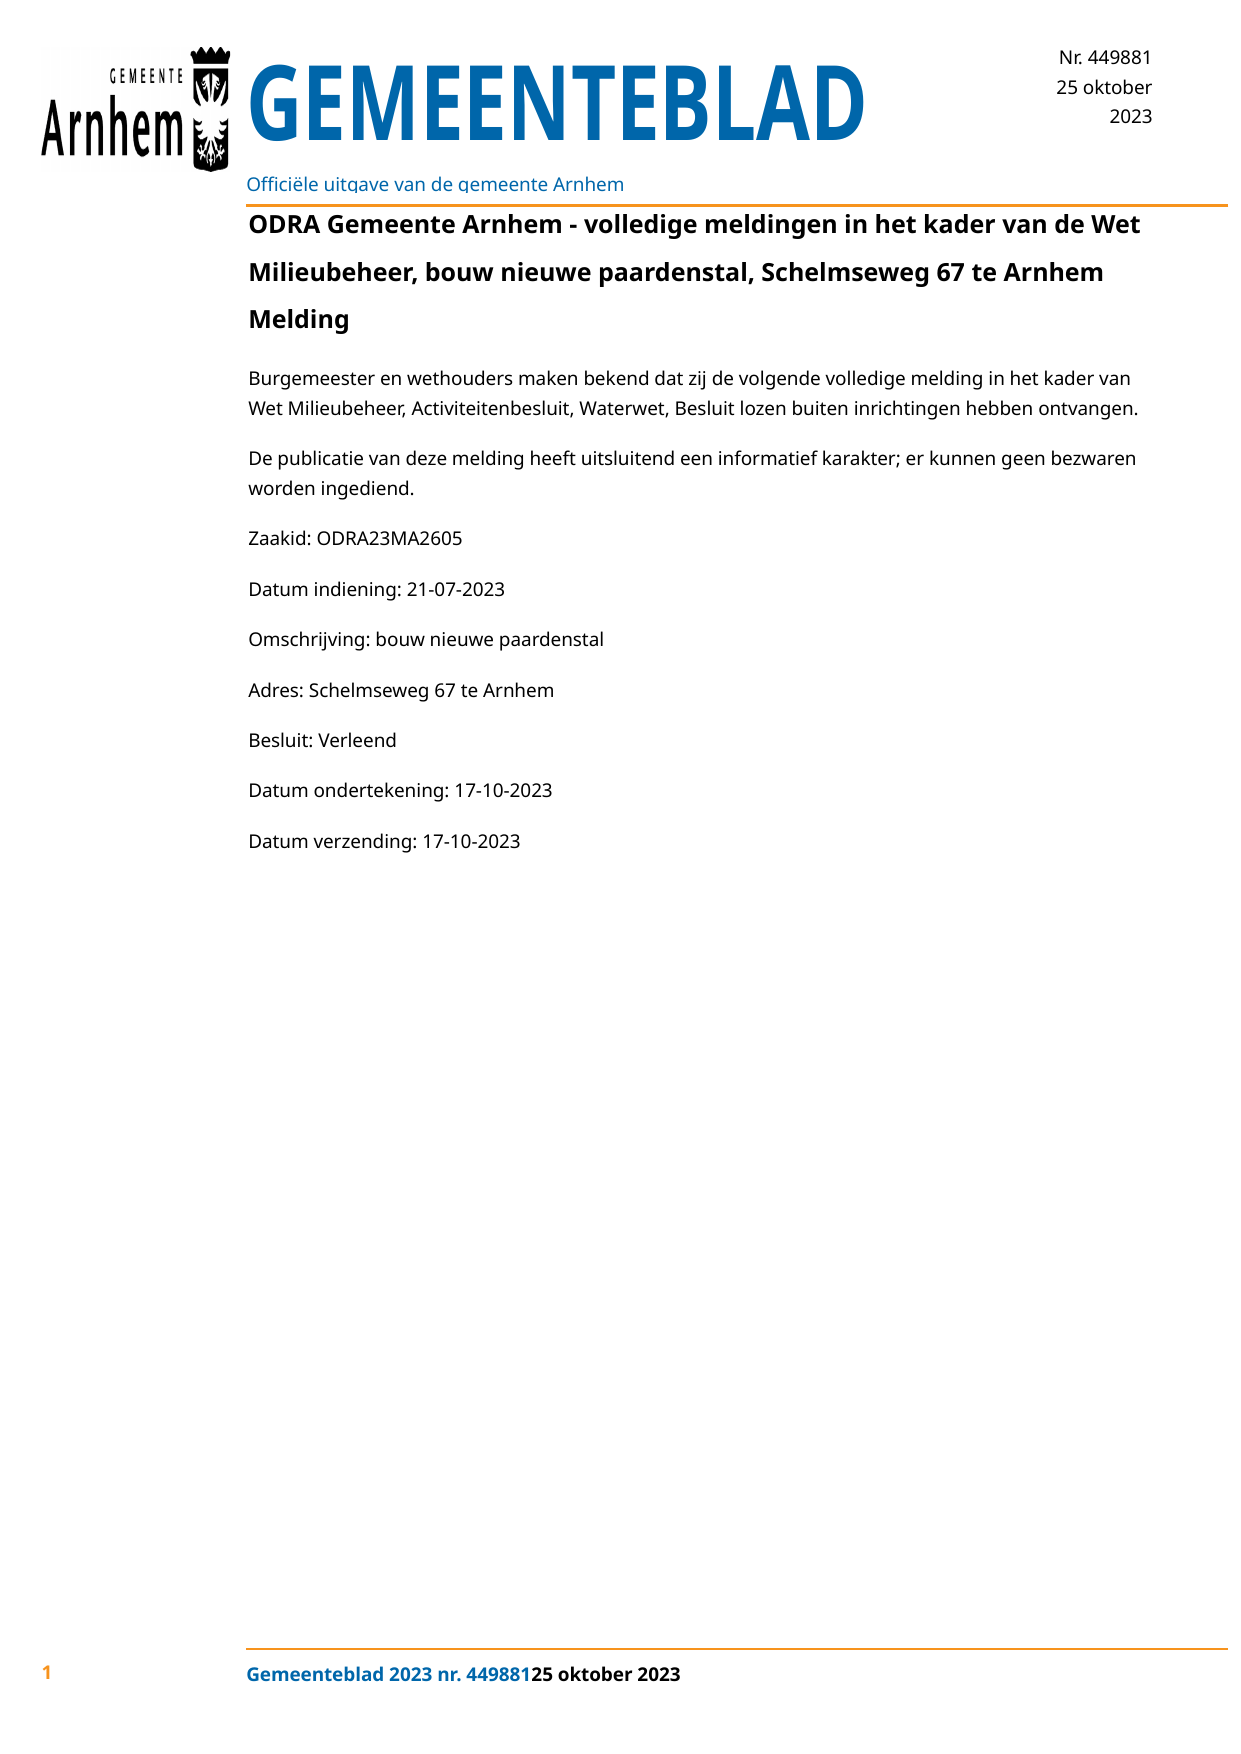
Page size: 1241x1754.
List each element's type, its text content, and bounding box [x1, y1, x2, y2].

text Datum indiening: 21-07-2023 [248, 576, 1152, 602]
text Omschrijving: bouw nieuwe paardenstal [248, 626, 1152, 652]
text Zaakid: ODRA23MA2605 [248, 526, 1152, 551]
text Datum verzending: 17-10-2023 [248, 828, 1152, 854]
text De publicatie van deze melding heeft uitsluitend een informatief karakter; er kunnen geen bezwaren worden ingediend. [248, 446, 1152, 501]
text ODRA Gemeente Arnhem - volledige meldingen in het kader van de Wet Milieubeheer, bouw nieuwe paardenstal, Schelmseweg 67 te Arnhem Melding [248, 207, 1152, 336]
text Adres: Schelmseweg 67 te Arnhem [248, 677, 1152, 702]
text Datum ondertekening: 17-10-2023 [248, 778, 1152, 803]
text Besluit: Verleend [248, 727, 1152, 753]
picture [41, 47, 231, 172]
text Burgemeester en wethouders maken bekend dat zij de volgende volledige melding in het kader van Wet Milieubeheer, Activiteitenbesluit, Waterwet, Besluit lozen buiten inrichtingen hebben ontvangen. [248, 366, 1152, 421]
